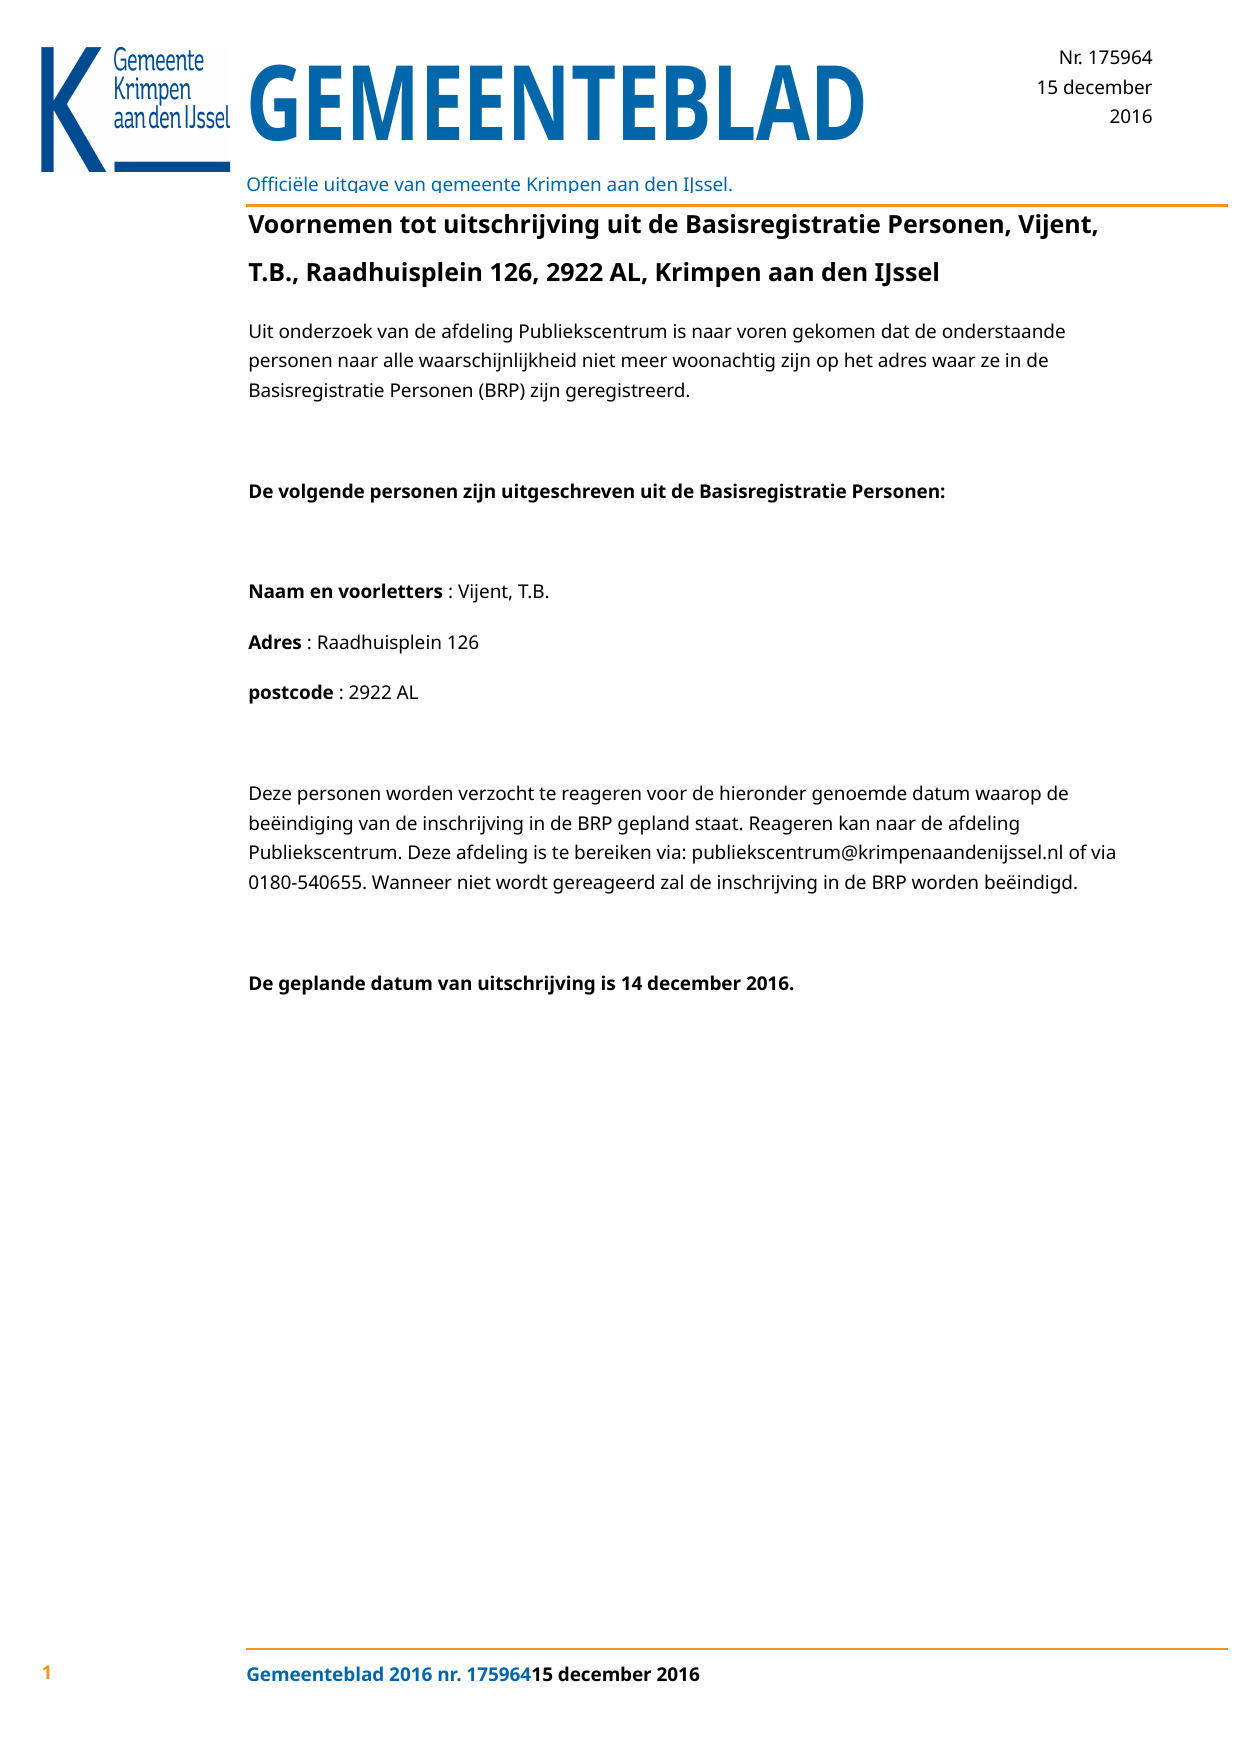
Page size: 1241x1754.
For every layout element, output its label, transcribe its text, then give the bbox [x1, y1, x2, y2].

text postcode : 2922 AL [248, 679, 1152, 705]
text Adres : Raadhuisplein 126 [248, 629, 1152, 655]
text Deze personen worden verzocht te reageren voor de hieronder genoemde datum waarop de beëindiging van de inschrijving in de BRP gepland staat. Reageren kan naar de afdeling Publiekscentrum. Deze afdeling is te bereiken via: publiekscentrum@krimpenaandenijssel.nl of via 0180-540655. Wanneer niet wordt gereageerd zal de inschrijving in de BRP worden beëindigd. [248, 780, 1152, 895]
text Uit onderzoek van de afdeling Publiekscentrum is naar voren gekomen dat de onderstaande personen naar alle waarschijnlijkheid niet meer woonachtig zijn op het adres waar ze in de Basisregistratie Personen (BRP) zijn geregistreerd. [248, 318, 1152, 403]
text Naam en voorletters : Vijent, T.B. [248, 579, 1152, 604]
picture [41, 47, 231, 172]
text Voornemen tot uitschrijving uit de Basisregistratie Personen, Vijent, T.B., Raadhuisplein 126, 2922 AL, Krimpen aan den IJssel [248, 207, 1152, 288]
text De geplande datum van uitschrijving is 14 december 2016. [248, 970, 1152, 996]
text De volgende personen zijn uitgeschreven uit de Basisregistratie Personen: [248, 478, 1152, 504]
